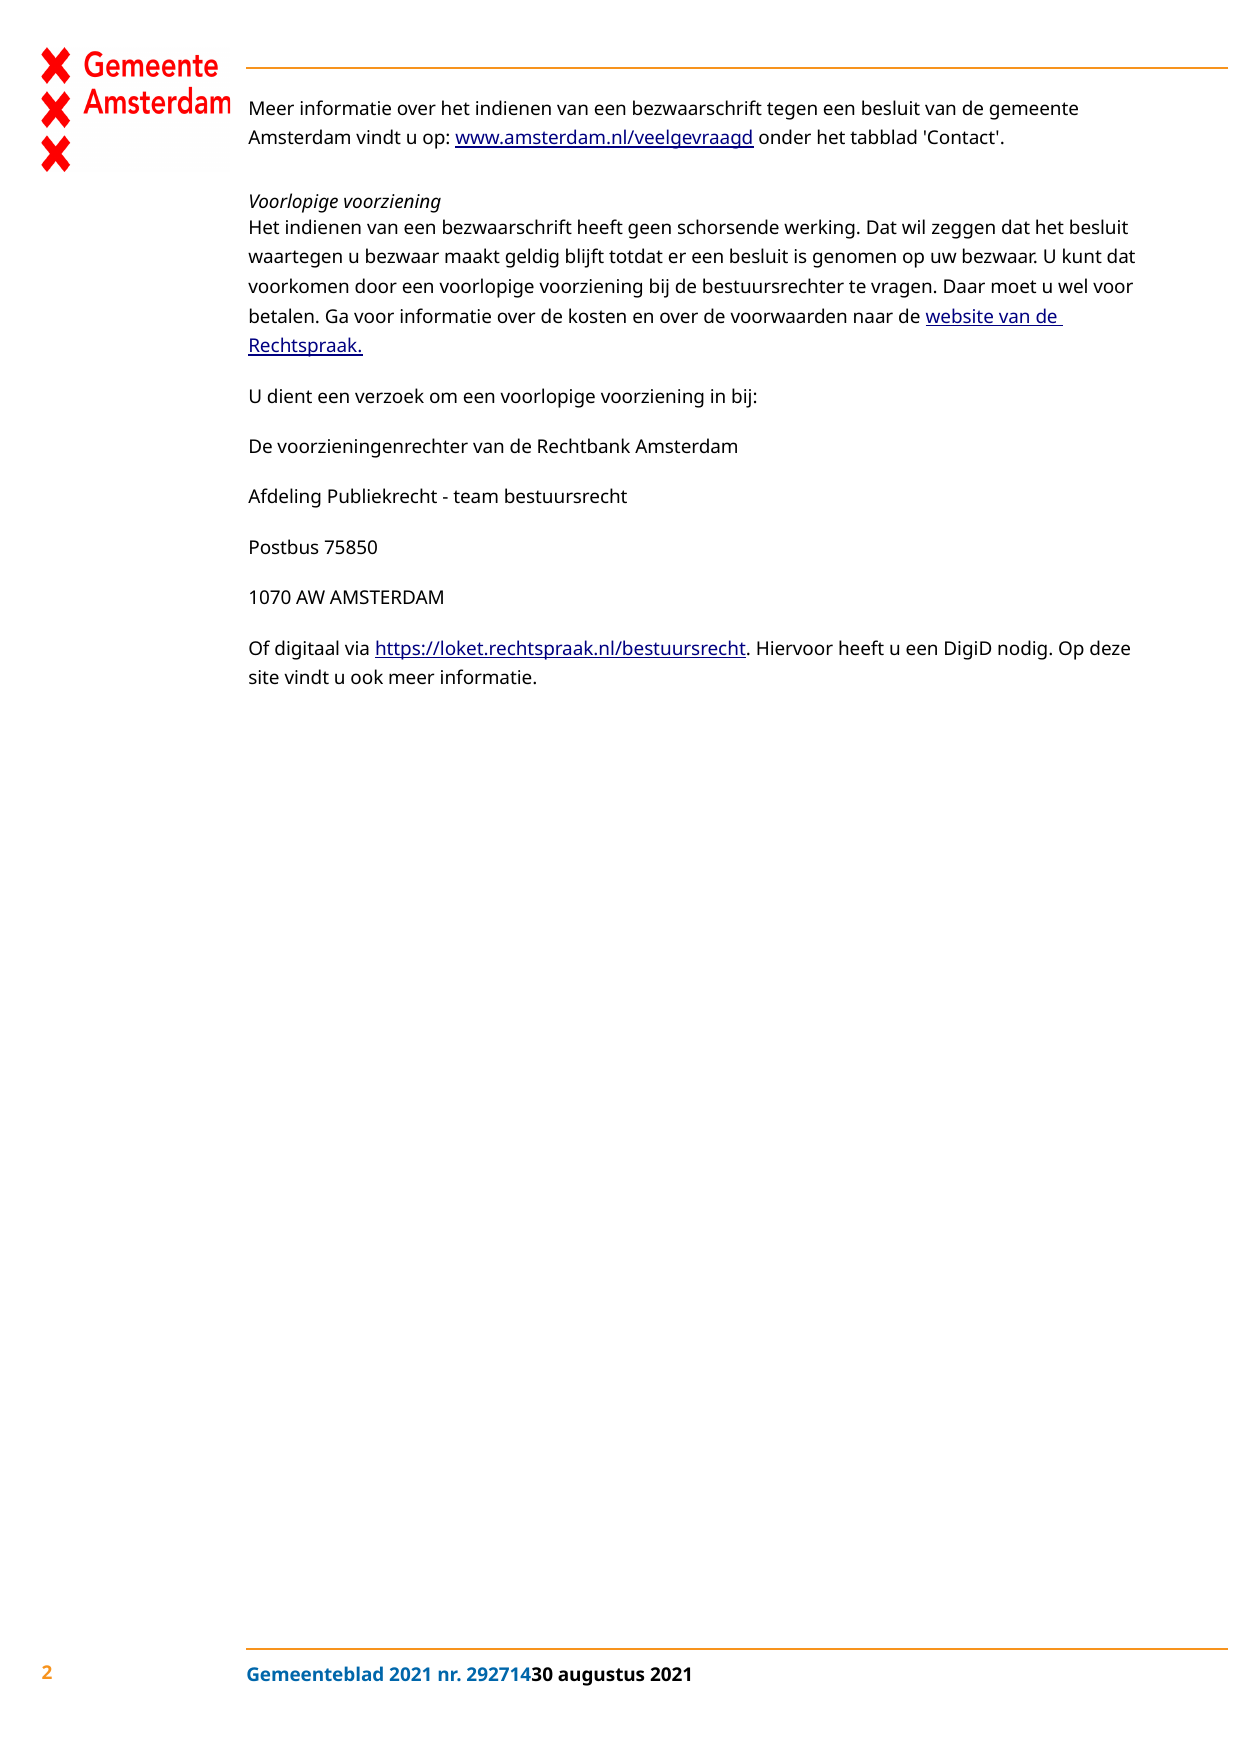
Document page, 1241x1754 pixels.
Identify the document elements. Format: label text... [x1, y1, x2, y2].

text 1070 AW AMSTERDAM [248, 584, 1152, 610]
text U dient een verzoek om een voorlopige voorziening in bij: [248, 383, 1152, 408]
text De voorzieningenrechter van de Rechtbank Amsterdam [248, 433, 1152, 459]
picture [41, 47, 231, 172]
text Meer informatie over het indienen van een bezwaarschrift tegen een besluit van de gemeente Amsterdam vindt u op: www.amsterdam.nl/veelgevraagd onder het tabblad 'Contact'. [248, 95, 1152, 150]
text Postbus 75850 [248, 534, 1152, 560]
text Of digitaal via https://loket.rechtspraak.nl/bestuursrecht. Hiervoor heeft u een DigiD nodig. Op deze site vindt u ook meer informatie. [248, 635, 1152, 690]
text Het indienen van een bezwaarschrift heeft geen schorsende werking. Dat wil zeggen dat het besluit waartegen u bezwaar maakt geldig blijft totdat er een besluit is genomen op uw bezwaar. U kunt dat voorkomen door een voorlopige voorziening bij de bestuursrechter te vragen. Daar moet u wel voor betalen. Ga voor informatie over de kosten en over de voorwaarden naar de website van de Rechtspraak. [248, 214, 1152, 358]
text Voorlopige voorziening [248, 188, 1152, 214]
text Afdeling Publiekrecht - team bestuursrecht [248, 484, 1152, 509]
